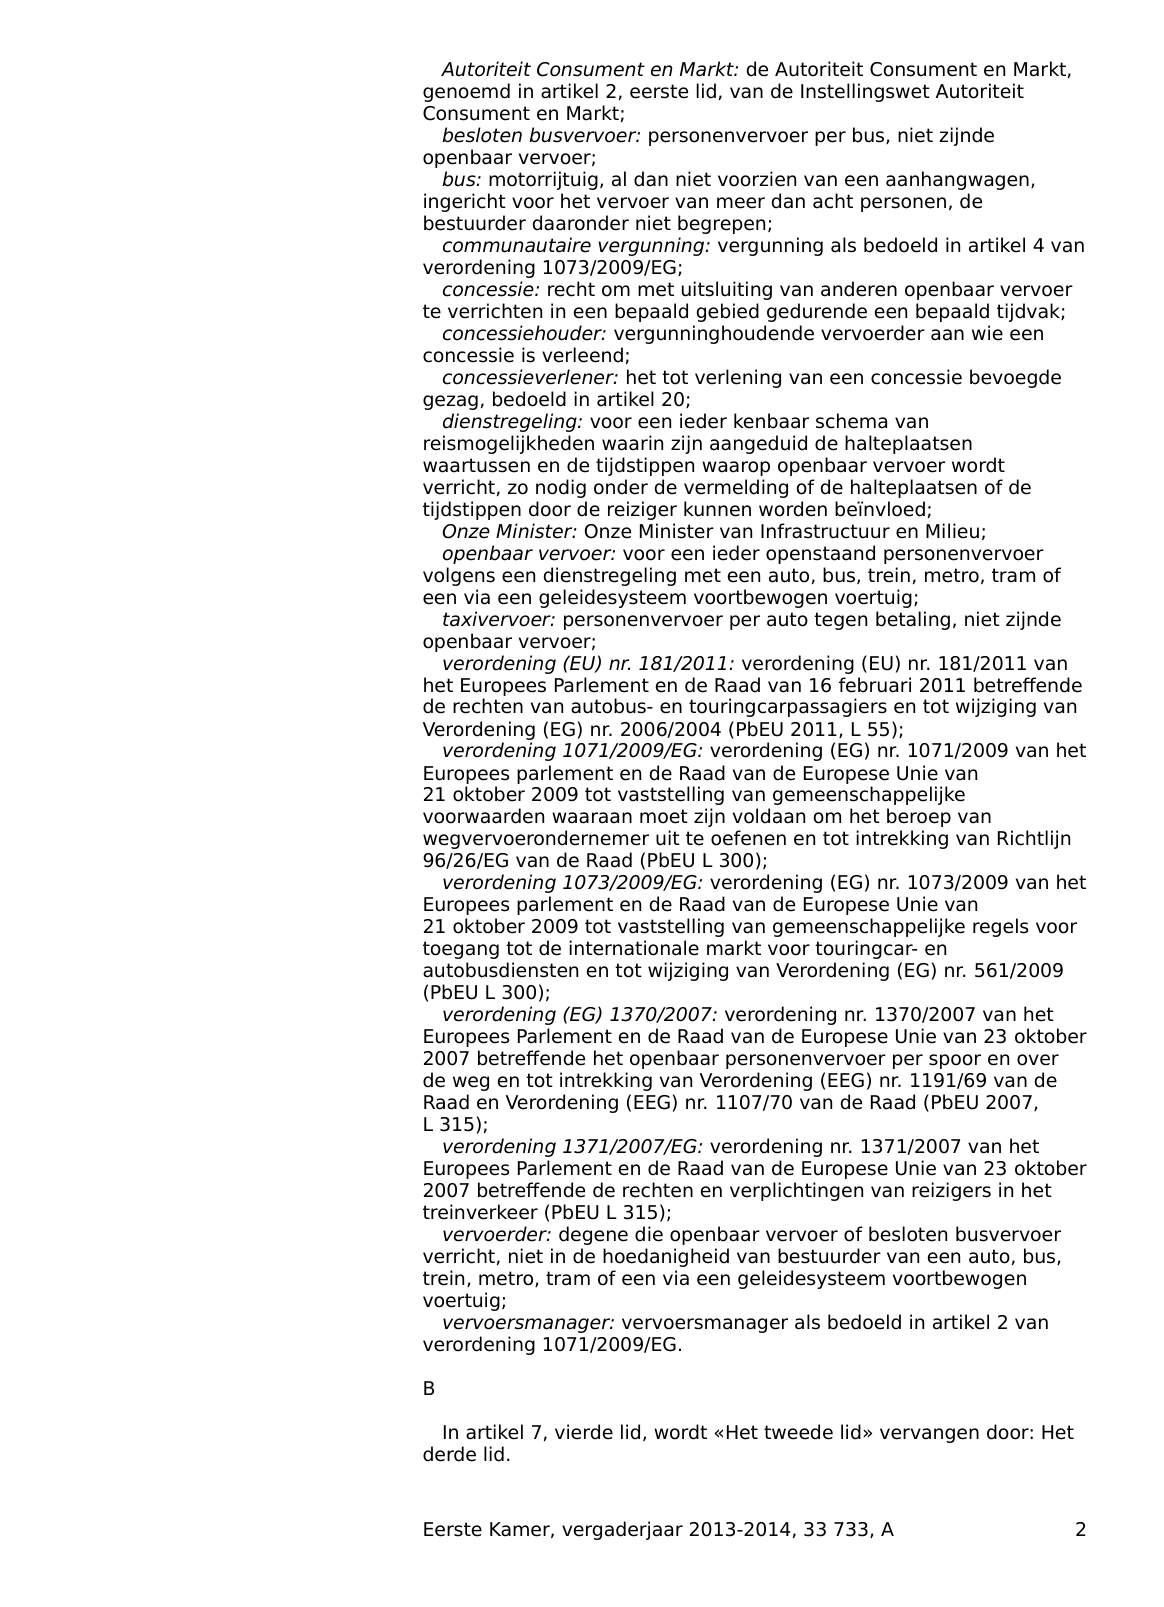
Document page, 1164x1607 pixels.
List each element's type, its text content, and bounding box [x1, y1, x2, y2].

text taxivervoer: personenvervoer per auto tegen betaling, niet zijnde openbaar vervoer; [422, 608, 1087, 652]
text concessie: recht om met uitsluiting van anderen openbaar vervoer te verrichten in een bepaald gebied gedurende een bepaald tijdvak; [422, 279, 1087, 323]
text Onze Minister: Onze Minister van Infrastructuur en Milieu; [422, 521, 1087, 543]
text verordening 1073/2009/EG: verordening (EG) nr. 1073/2009 van het Europees parlement en de Raad van de Europese Unie van 21 oktober 2009 tot vaststelling van gemeenschappelijke regels voor toegang tot de internationale markt voor touringcar- en autobusdiensten en tot wijziging van Verordening (EG) nr. 561/2009 (PbEU L 300); [422, 872, 1087, 1004]
text In artikel 7, vierde lid, wordt «Het tweede lid» vervangen door: Het derde lid. [422, 1422, 1087, 1466]
text dienstregeling: voor een ieder kenbaar schema van reismogelijkheden waarin zijn aangeduid de halteplaatsen waartussen en de tijdstippen waarop openbaar vervoer wordt verricht, zo nodig onder de vermelding of de halteplaatsen of de tijdstippen door de reiziger kunnen worden beïnvloed; [422, 411, 1087, 521]
text concessiehouder: vergunninghoudende vervoerder aan wie een concessie is verleend; [422, 323, 1087, 367]
text Autoriteit Consument en Markt: de Autoriteit Consument en Markt, genoemd in artikel 2, eerste lid, van de Instellingswet Autoriteit Consument en Markt; [422, 59, 1087, 125]
text verordening (EG) 1370/2007: verordening nr. 1370/2007 van het Europees Parlement en de Raad van de Europese Unie van 23 oktober 2007 betreffende het openbaar personenvervoer per spoor en over de weg en tot intrekking van Verordening (EEG) nr. 1191/69 van de Raad en Verordening (EEG) nr. 1107/70 van de Raad (PbEU 2007, L 315); [422, 1004, 1087, 1136]
text openbaar vervoer: voor een ieder openstaand personenvervoer volgens een dienstregeling met een auto, bus, trein, metro, tram of een via een geleidesysteem voortbewogen voertuig; [422, 543, 1087, 608]
text vervoersmanager: vervoersmanager als bedoeld in artikel 2 van verordening 1071/2009/EG. [422, 1312, 1087, 1356]
text besloten busvervoer: personenvervoer per bus, niet zijnde openbaar vervoer; [422, 125, 1087, 169]
text verordening (EU) nr. 181/2011: verordening (EU) nr. 181/2011 van het Europees Parlement en de Raad van 16 februari 2011 betreffende de rechten van autobus- en touringcarpassagiers en tot wijziging van Verordening (EG) nr. 2006/2004 (PbEU 2011, L 55); [422, 652, 1087, 740]
text concessieverlener: het tot verlening van een concessie bevoegde gezag, bedoeld in artikel 20; [422, 367, 1087, 411]
text verordening 1071/2009/EG: verordening (EG) nr. 1071/2009 van het Europees parlement en de Raad van de Europese Unie van 21 oktober 2009 tot vaststelling van gemeenschappelijke voorwaarden waaraan moet zijn voldaan om het beroep van wegvervoerondernemer uit te oefenen en tot intrekking van Richtlijn 96/26/EG van de Raad (PbEU L 300); [422, 740, 1087, 872]
text vervoerder: degene die openbaar vervoer of besloten busvervoer verricht, niet in de hoedanigheid van bestuurder van een auto, bus, trein, metro, tram of een via een geleidesysteem voortbewogen voertuig; [422, 1224, 1087, 1312]
text communautaire vergunning: vergunning als bedoeld in artikel 4 van verordening 1073/2009/EG; [422, 235, 1087, 279]
text bus: motorrijtuig, al dan niet voorzien van een aanhangwagen, ingericht voor het vervoer van meer dan acht personen, de bestuurder daaronder niet begrepen; [422, 169, 1087, 235]
text B [422, 1378, 1087, 1400]
text verordening 1371/2007/EG: verordening nr. 1371/2007 van het Europees Parlement en de Raad van de Europese Unie van 23 oktober 2007 betreffende de rechten en verplichtingen van reizigers in het treinverkeer (PbEU L 315); [422, 1136, 1087, 1224]
